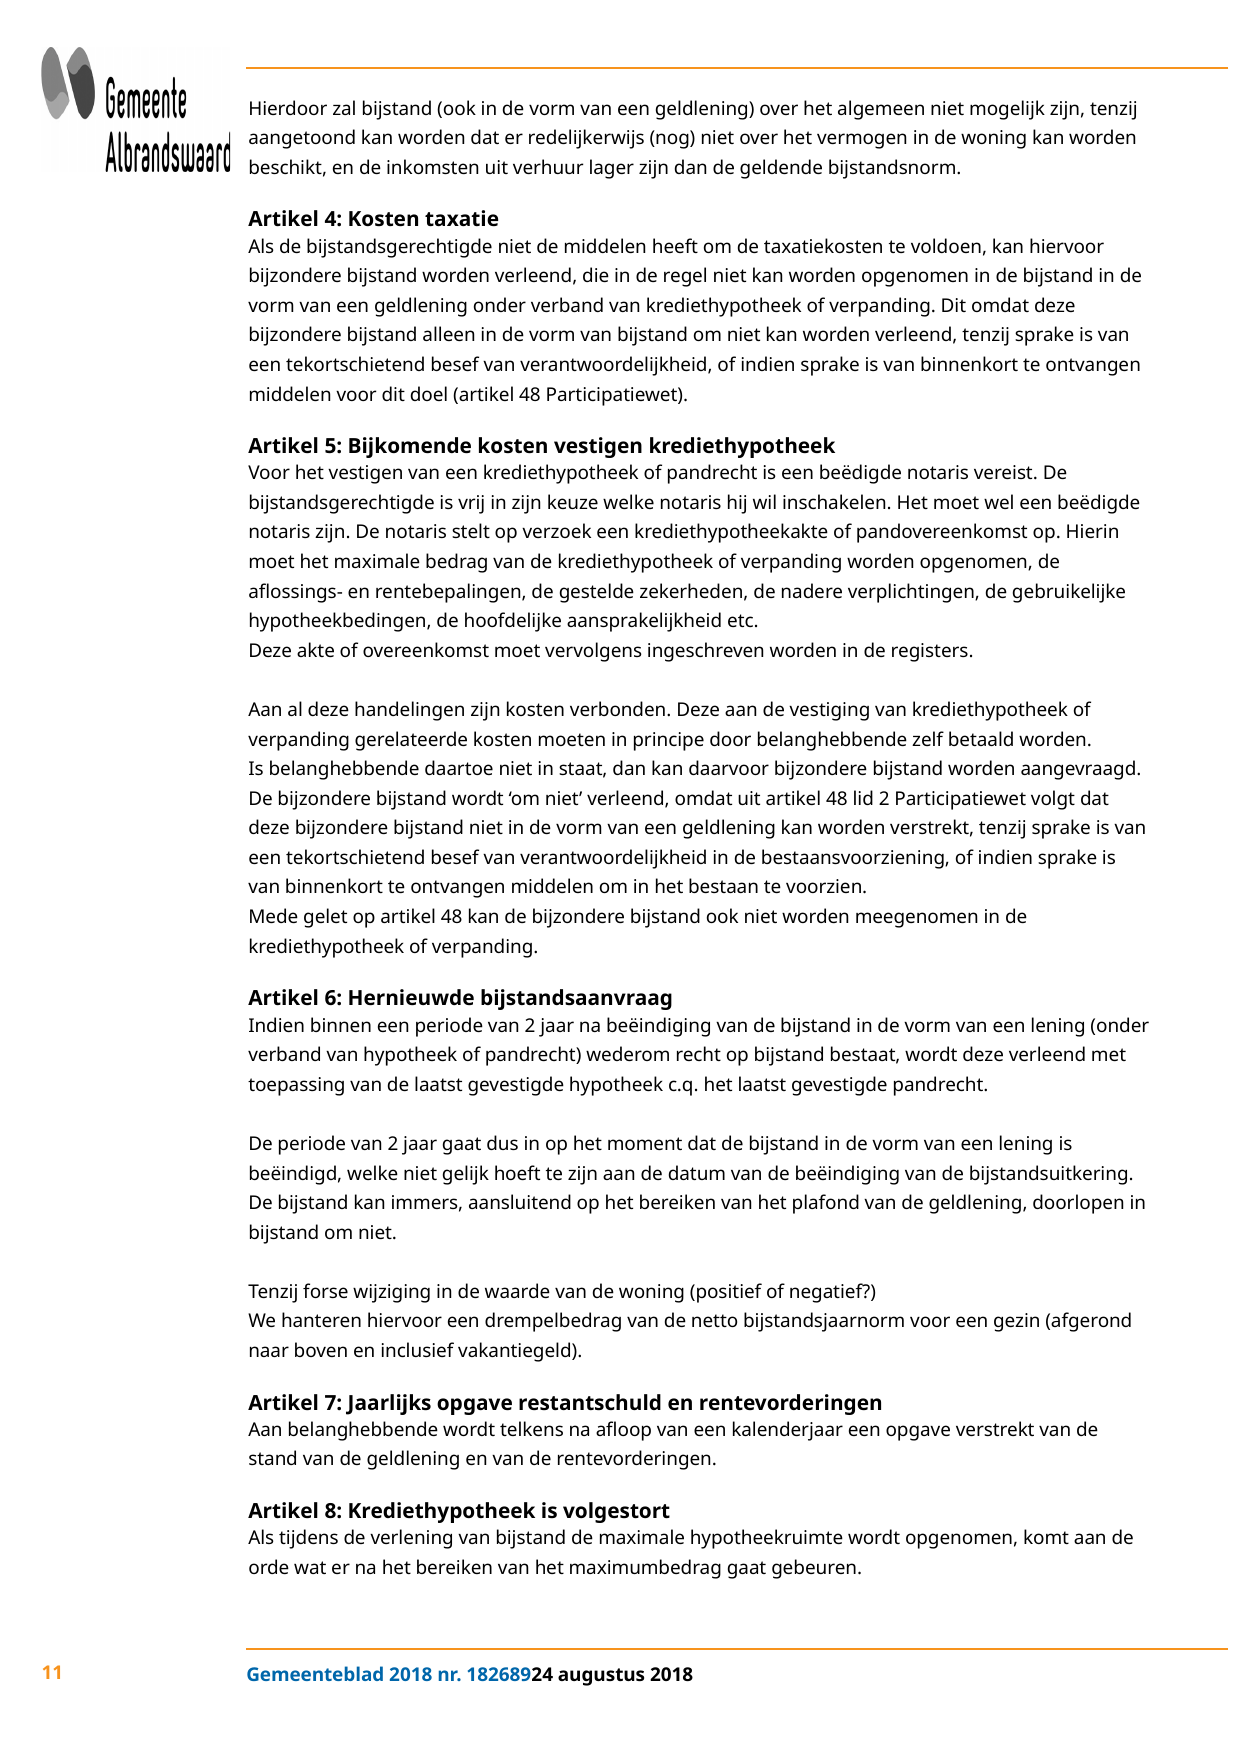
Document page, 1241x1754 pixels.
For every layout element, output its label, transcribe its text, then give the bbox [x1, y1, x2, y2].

text De bijstand kan immers, aansluitend op het bereiken van het plafond van de geldlening, doorlopen in bijstand om niet. [248, 1189, 1152, 1244]
text Artikel 6: Hernieuwde bijstandsaanvraag [248, 983, 1152, 1012]
text Hierdoor zal bijstand (ook in de vorm van een geldlening) over het algemeen niet mogelijk zijn, tenzij aangetoond kan worden dat er redelijkerwijs (nog) niet over het vermogen in de woning kan worden beschikt, en de inkomsten uit verhuur lager zijn dan de geldende bijstandsnorm. [248, 95, 1152, 180]
text De periode van 2 jaar gaat dus in op het moment dat de bijstand in de vorm van een lening is beëindigd, welke niet gelijk hoeft te zijn aan de datum van de beëindiging van de bijstandsuitkering. [248, 1130, 1152, 1185]
text Aan belanghebbende wordt telkens na afloop van een kalenderjaar een opgave verstrekt van de stand van de geldlening en van de rentevorderingen. [248, 1416, 1152, 1471]
text Artikel 5: Bijkomende kosten vestigen krediethypotheek [248, 431, 1152, 459]
text Artikel 7: Jaarlijks opgave restantschuld en rentevorderingen [248, 1388, 1152, 1416]
text We hanteren hiervoor een drempelbedrag van de netto bijstandsjaarnorm voor een gezin (afgerond naar boven en inclusief vakantiegeld). [248, 1308, 1152, 1363]
text Aan al deze handelingen zijn kosten verbonden. Deze aan de vestiging van krediethypotheek of verpanding gerelateerde kosten moeten in principe door belanghebbende zelf betaald worden. [248, 696, 1152, 752]
picture [41, 47, 231, 172]
text Tenzij forse wijziging in de waarde van de woning (positief of negatief?) [248, 1278, 1152, 1304]
text Indien binnen een periode van 2 jaar na beëindiging van de bijstand in de vorm van een lening (onder verband van hypotheek of pandrecht) wederom recht op bijstand bestaat, wordt deze verleend met toepassing van de laatst gevestigde hypotheek c.q. het laatst gevestigde pandrecht. [248, 1012, 1152, 1097]
text Artikel 8: Krediethypotheek is volgestort [248, 1496, 1152, 1524]
text Mede gelet op artikel 48 kan de bijzondere bijstand ook niet worden meegenomen in de krediethypotheek of verpanding. [248, 903, 1152, 959]
text Artikel 4: Kosten taxatie [248, 204, 1152, 233]
text Is belanghebbende daartoe niet in staat, dan kan daarvoor bijzondere bijstand worden aangevraagd. De bijzondere bijstand wordt ‘om niet’ verleend, omdat uit artikel 48 lid 2 Participatiewet volgt dat deze bijzondere bijstand niet in de vorm van een geldlening kan worden verstrekt, tenzij sprake is van een tekortschietend besef van verantwoordelijkheid in de bestaansvoorziening, of indien sprake is van binnenkort te ontvangen middelen om in het bestaan te voorzien. [248, 755, 1152, 899]
text Voor het vestigen van een krediethypotheek of pandrecht is een beëdigde notaris vereist. De bijstandsgerechtigde is vrij in zijn keuze welke notaris hij wil inschakelen. Het moet wel een beëdigde notaris zijn. De notaris stelt op verzoek een krediethypotheekakte of pandovereenkomst op. Hierin moet het maximale bedrag van de krediethypotheek of verpanding worden opgenomen, de aflossings- en rentebepalingen, de gestelde zekerheden, de nadere verplichtingen, de gebruikelijke hypotheekbedingen, de hoofdelijke aansprakelijkheid etc. [248, 459, 1152, 633]
text Als de bijstandsgerechtigde niet de middelen heeft om de taxatiekosten te voldoen, kan hiervoor bijzondere bijstand worden verleend, die in de regel niet kan worden opgenomen in de bijstand in de vorm van een geldlening onder verband van krediethypotheek of verpanding. Dit omdat deze bijzondere bijstand alleen in de vorm van bijstand om niet kan worden verleend, tenzij sprake is van een tekortschietend besef van verantwoordelijkheid, of indien sprake is van binnenkort te ontvangen middelen voor dit doel (artikel 48 Participatiewet). [248, 233, 1152, 406]
text Deze akte of overeenkomst moet vervolgens ingeschreven worden in de registers. [248, 637, 1152, 663]
text Als tijdens de verlening van bijstand de maximale hypotheekruimte wordt opgenomen, komt aan de orde wat er na het bereiken van het maximumbedrag gaat gebeuren. [248, 1524, 1152, 1580]
